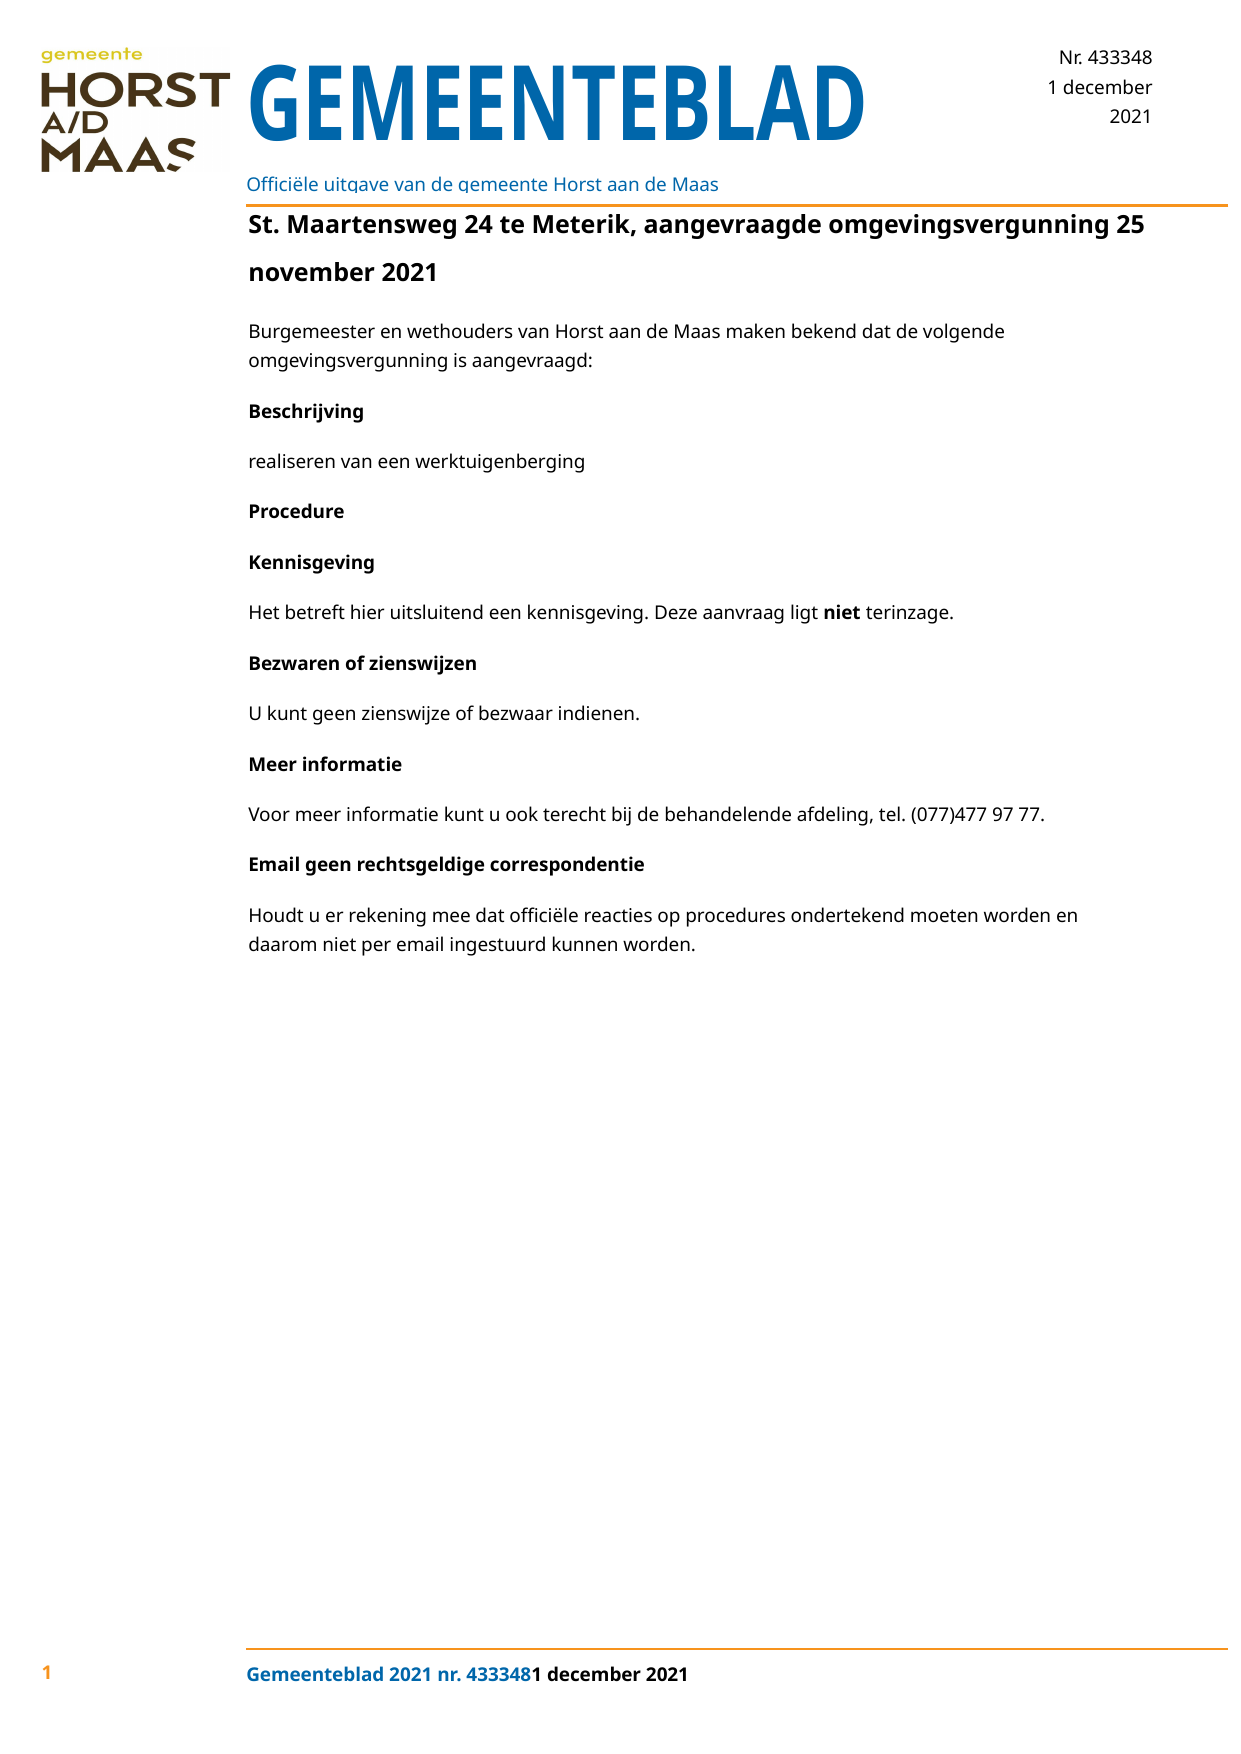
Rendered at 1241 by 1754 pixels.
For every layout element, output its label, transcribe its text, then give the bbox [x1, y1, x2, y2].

text Beschrijving [248, 398, 1152, 424]
text Het betreft hier uitsluitend een kennisgeving. Deze aanvraag ligt niet terinzage. [248, 599, 1152, 625]
text St. Maartensweg 24 te Meterik, aangevraagde omgevingsvergunning 25 november 2021 [248, 207, 1152, 288]
text Meer informatie [248, 751, 1152, 777]
text Bezwaren of zienswijzen [248, 650, 1152, 676]
picture [41, 47, 231, 172]
text Procedure [248, 499, 1152, 524]
text Houdt u er rekening mee dat officiële reacties op procedures ondertekend moeten worden en daarom niet per email ingestuurd kunnen worden. [248, 902, 1152, 957]
text Voor meer informatie kunt u ook terecht bij de behandelende afdeling, tel. (077)477 97 77. [248, 801, 1152, 827]
text U kunt geen zienswijze of bezwaar indienen. [248, 700, 1152, 726]
text Kennisgeving [248, 549, 1152, 575]
text Burgemeester en wethouders van Horst aan de Maas maken bekend dat de volgende omgevingsvergunning is aangevraagd: [248, 318, 1152, 373]
text Email geen rechtsgeldige correspondentie [248, 852, 1152, 877]
text realiseren van een werktuigenberging [248, 448, 1152, 474]
